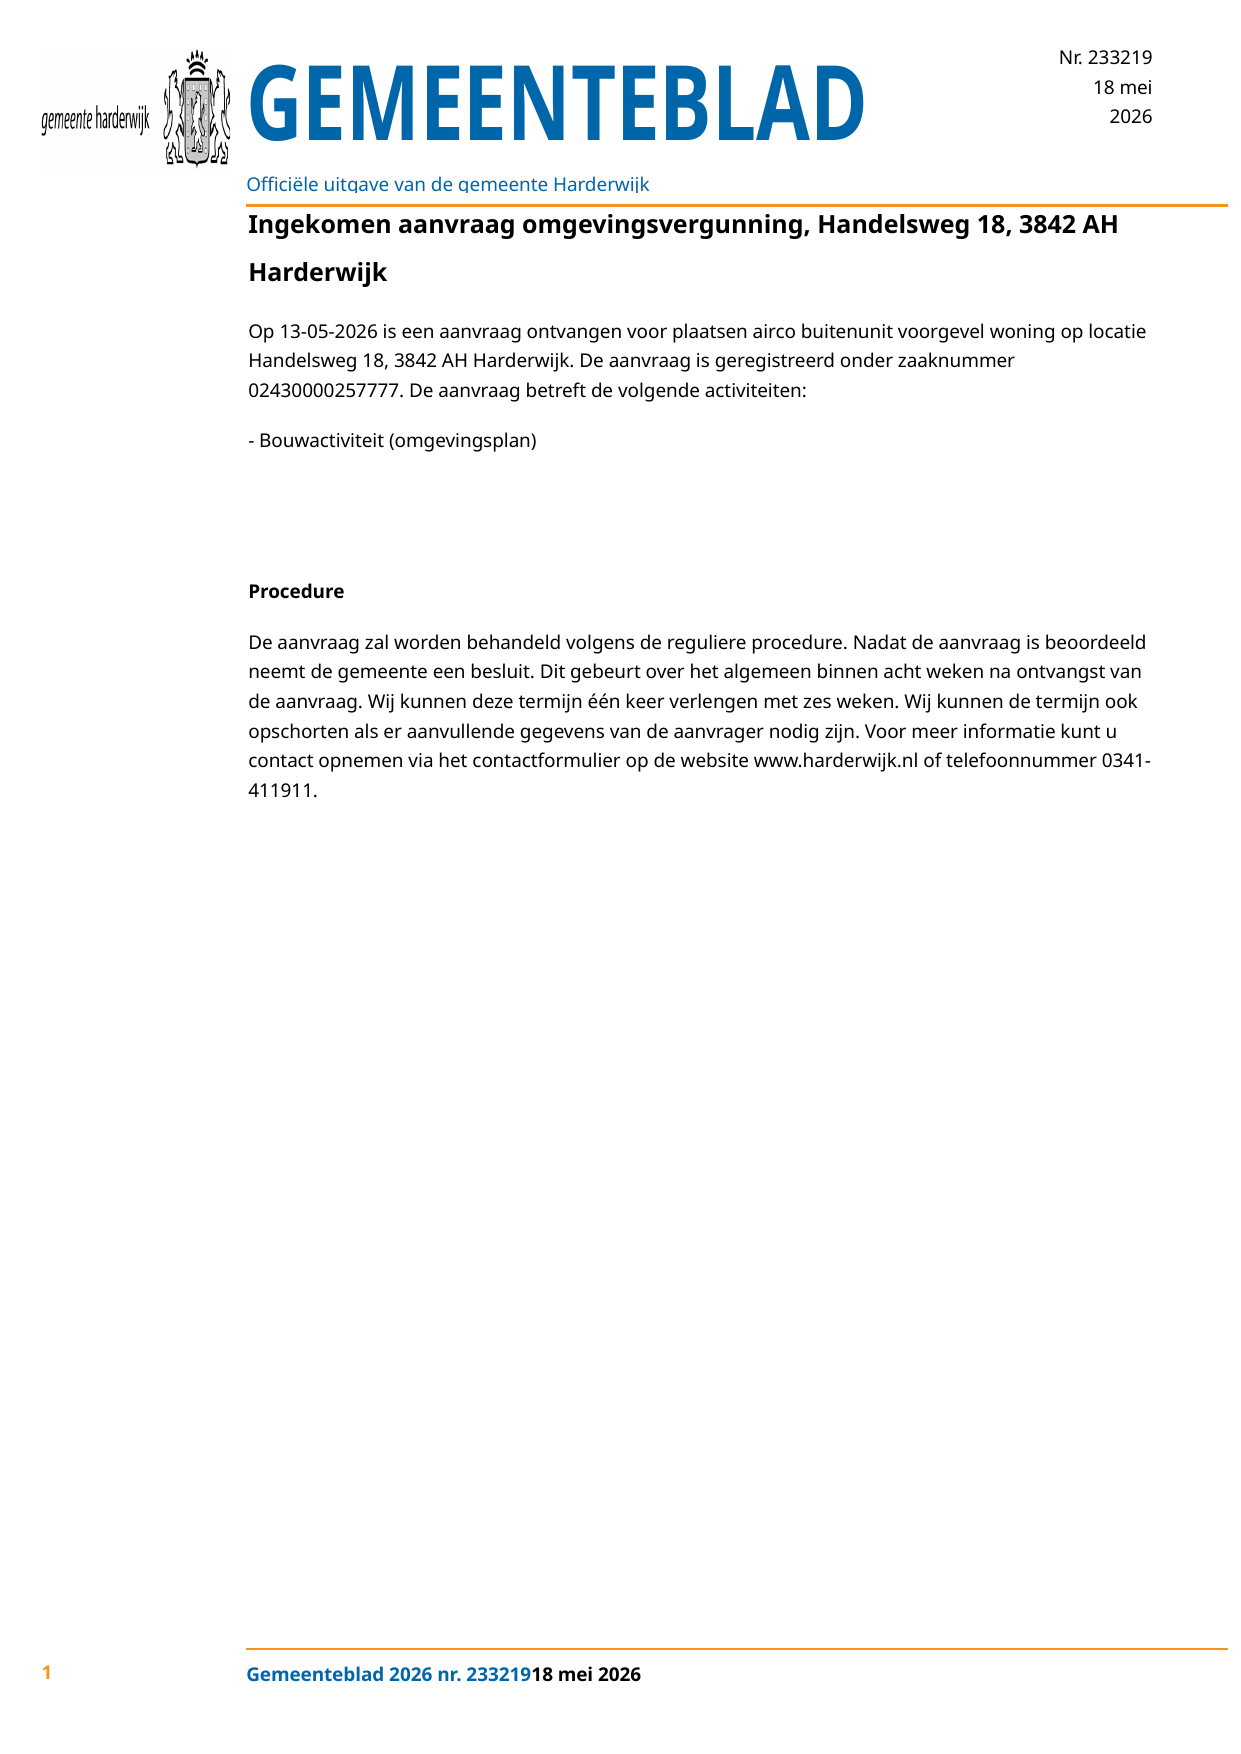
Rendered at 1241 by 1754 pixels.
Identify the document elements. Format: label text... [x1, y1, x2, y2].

text Ingekomen aanvraag omgevingsvergunning, Handelsweg 18, 3842 AH Harderwijk [248, 207, 1152, 288]
picture [41, 47, 231, 172]
text De aanvraag zal worden behandeld volgens de reguliere procedure. Nadat de aanvraag is beoordeeld neemt de gemeente een besluit. Dit gebeurt over het algemeen binnen acht weken na ontvangst van de aanvraag. Wij kunnen deze termijn één keer verlengen met zes weken. Wij kunnen de termijn ook opschorten als er aanvullende gegevens van de aanvrager nodig zijn. Voor meer informatie kunt u contact opnemen via het contactformulier op de website www.harderwijk.nl of telefoonnummer 0341-411911. [248, 629, 1152, 803]
text - Bouwactiviteit (omgevingsplan) [248, 427, 1152, 453]
text Procedure [248, 579, 1152, 604]
text Op 13-05-2026 is een aanvraag ontvangen voor plaatsen airco buitenunit voorgevel woning op locatie Handelsweg 18, 3842 AH Harderwijk. De aanvraag is geregistreerd onder zaaknummer 02430000257777. De aanvraag betreft de volgende activiteiten: [248, 318, 1152, 403]
